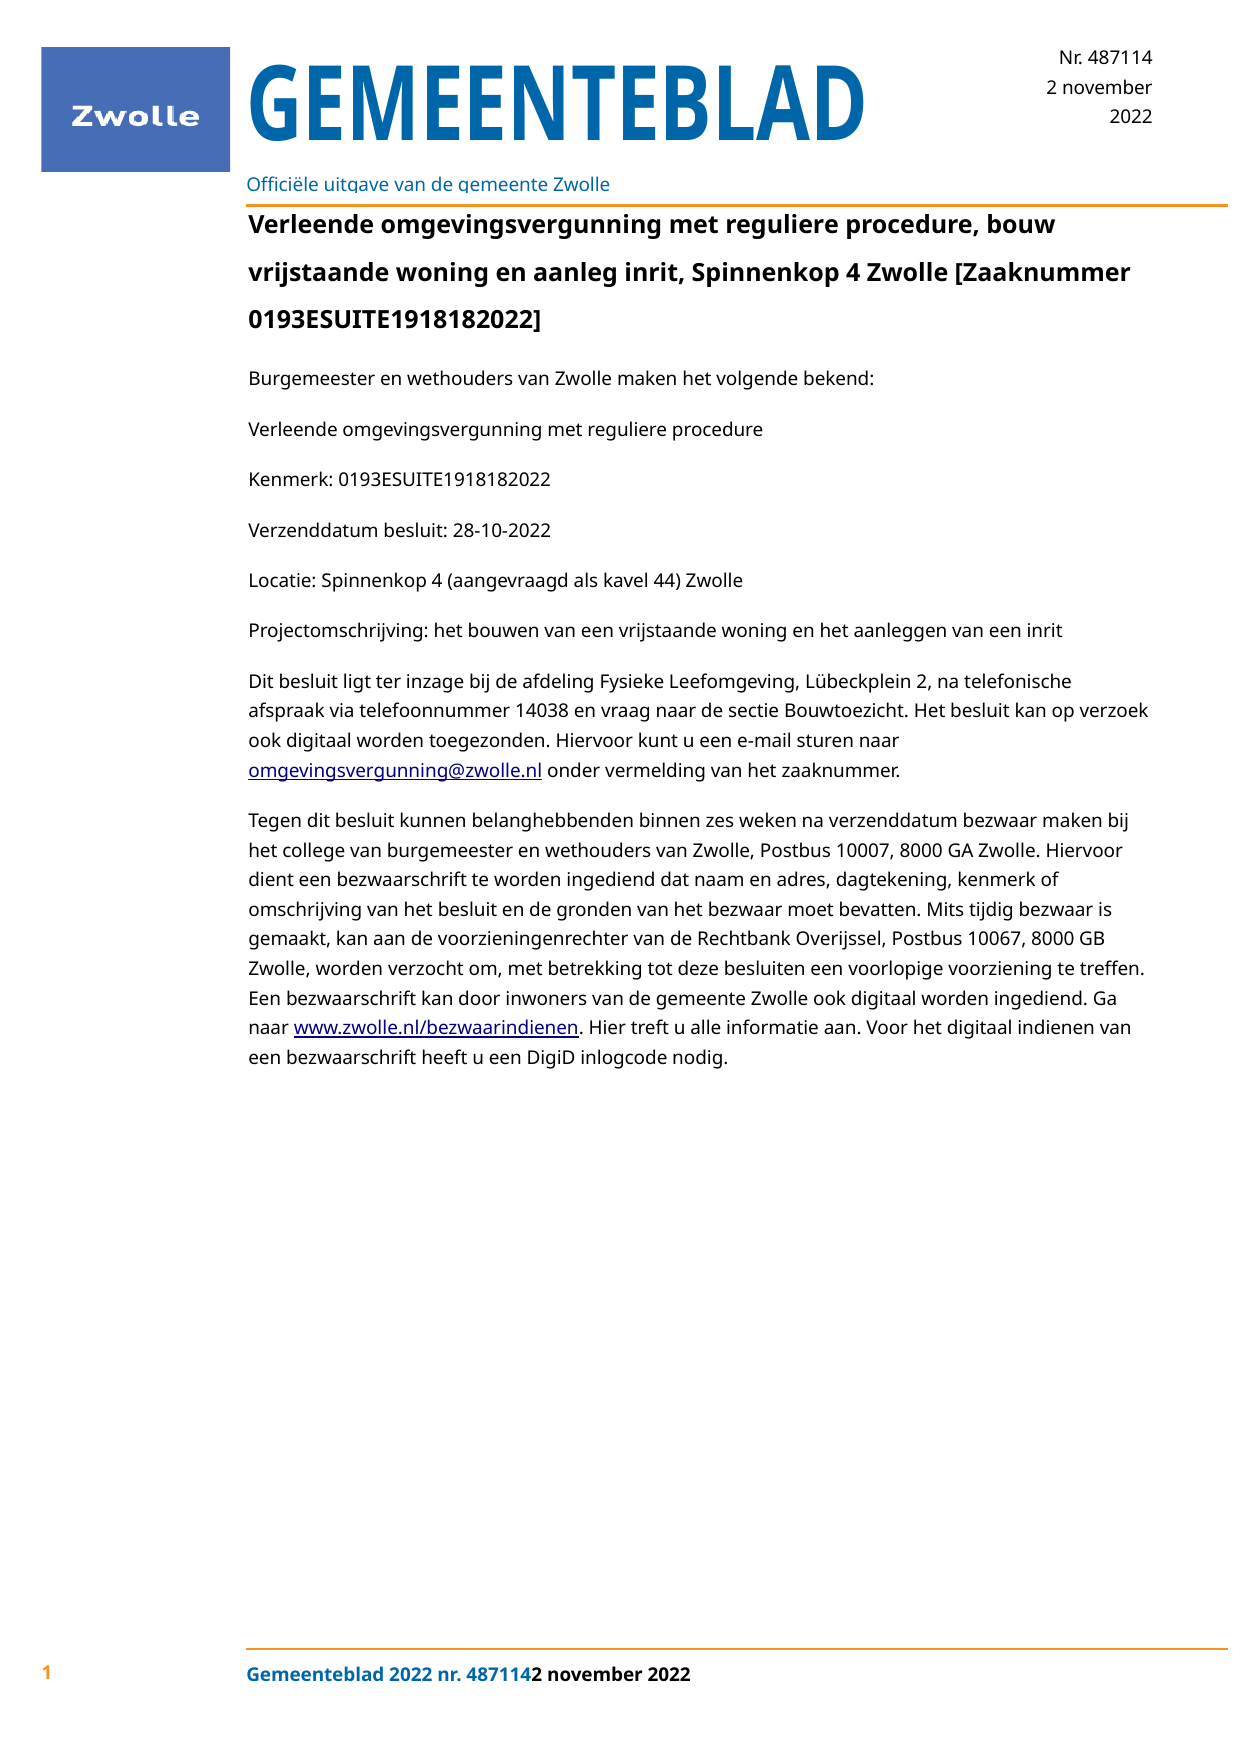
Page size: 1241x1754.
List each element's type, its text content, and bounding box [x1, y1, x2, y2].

text Verleende omgevingsvergunning met reguliere procedure [248, 416, 1152, 442]
text Burgemeester en wethouders van Zwolle maken het volgende bekend: [248, 366, 1152, 391]
text Projectomschrijving: het bouwen van een vrijstaande woning en het aanleggen van een inrit [248, 618, 1152, 643]
text Kenmerk: 0193ESUITE1918182022 [248, 466, 1152, 492]
text Verzenddatum besluit: 28-10-2022 [248, 517, 1152, 542]
picture [41, 47, 231, 172]
text Locatie: Spinnenkop 4 (aangevraagd als kavel 44) Zwolle [248, 567, 1152, 593]
text Verleende omgevingsvergunning met reguliere procedure, bouw vrijstaande woning en aanleg inrit, Spinnenkop 4 Zwolle [Zaaknummer 0193ESUITE1918182022] [248, 207, 1152, 336]
text Dit besluit ligt ter inzage bij de afdeling Fysieke Leefomgeving, Lübeckplein 2, na telefonische afspraak via telefoonnummer 14038 en vraag naar de sectie Bouwtoezicht. Het besluit kan op verzoek ook digitaal worden toegezonden. Hiervoor kunt u een e-mail sturen naar omgevingsvergunning@zwolle.nl onder vermelding van het zaaknummer. [248, 668, 1152, 782]
text Tegen dit besluit kunnen belanghebbenden binnen zes weken na verzenddatum bezwaar maken bij het college van burgemeester en wethouders van Zwolle, Postbus 10007, 8000 GA Zwolle. Hiervoor dient een bezwaarschrift te worden ingediend dat naam en adres, dagtekening, kenmerk of omschrijving van het besluit en de gronden van het bezwaar moet bevatten. Mits tijdig bezwaar is gemaakt, kan aan de voorzieningenrechter van de Rechtbank Overijssel, Postbus 10067, 8000 GB Zwolle, worden verzocht om, met betrekking tot deze besluiten een voorlopige voorziening te treffen. Een bezwaarschrift kan door inwoners van de gemeente Zwolle ook digitaal worden ingediend. Ga naar www.zwolle.nl/bezwaarindienen. Hier treft u alle informatie aan. Voor het digitaal indienen van een bezwaarschrift heeft u een DigiD inlogcode nodig. [248, 807, 1152, 1069]
